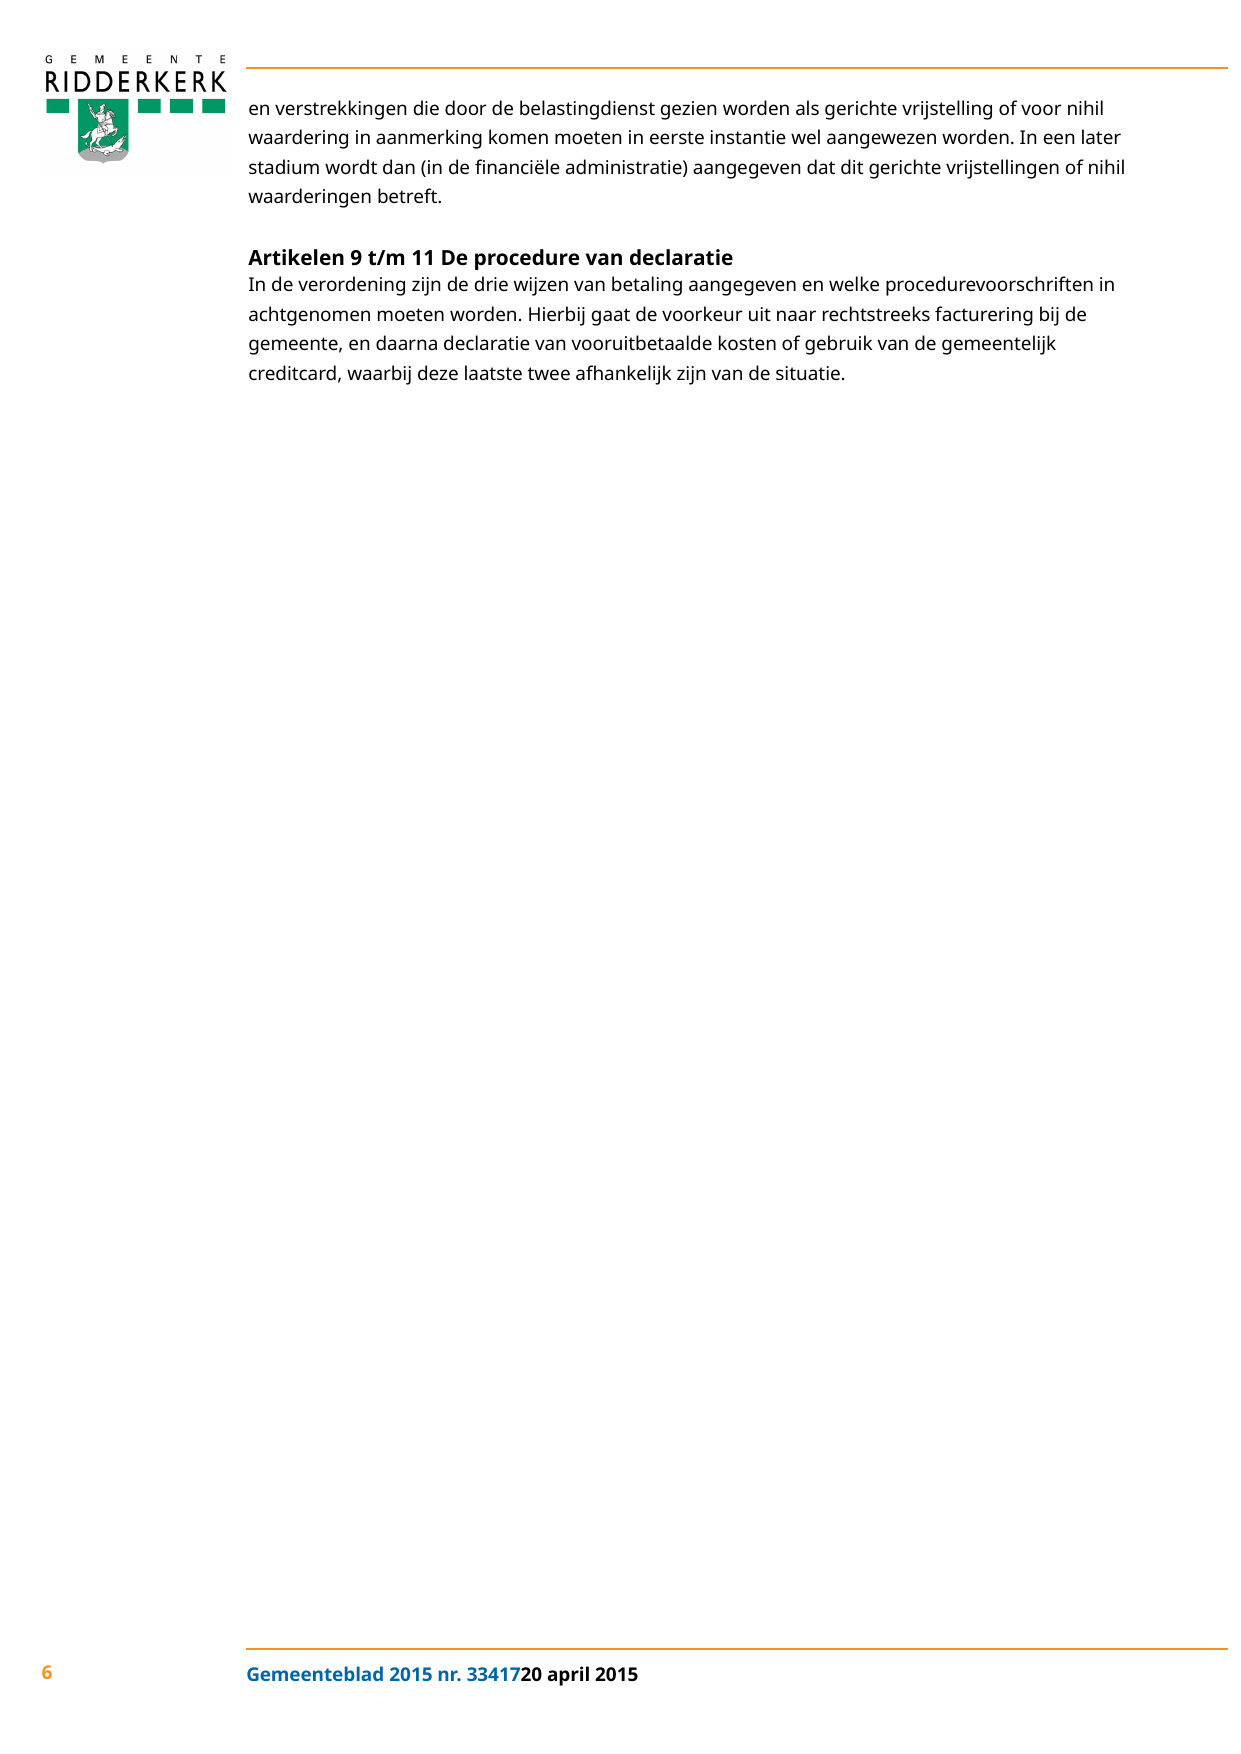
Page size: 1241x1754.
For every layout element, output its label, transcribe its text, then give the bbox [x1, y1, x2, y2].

picture [41, 47, 231, 172]
text Artikelen 9 t/m 11 De procedure van declaratie [248, 243, 1152, 271]
text en verstrekkingen die door de belastingdienst gezien worden als gerichte vrijstelling of voor nihil waardering in aanmerking komen moeten in eerste instantie wel aangewezen worden. In een later stadium wordt dan (in de financiële administratie) aangegeven dat dit gerichte vrijstellingen of nihil waarderingen betreft. [248, 95, 1152, 209]
text In de verordening zijn de drie wijzen van betaling aangegeven en welke procedurevoorschriften in achtgenomen moeten worden. Hierbij gaat de voorkeur uit naar rechtstreeks facturering bij de gemeente, en daarna declaratie van vooruitbetaalde kosten of gebruik van de gemeentelijk creditcard, waarbij deze laatste twee afhankelijk zijn van de situatie. [248, 271, 1152, 386]
